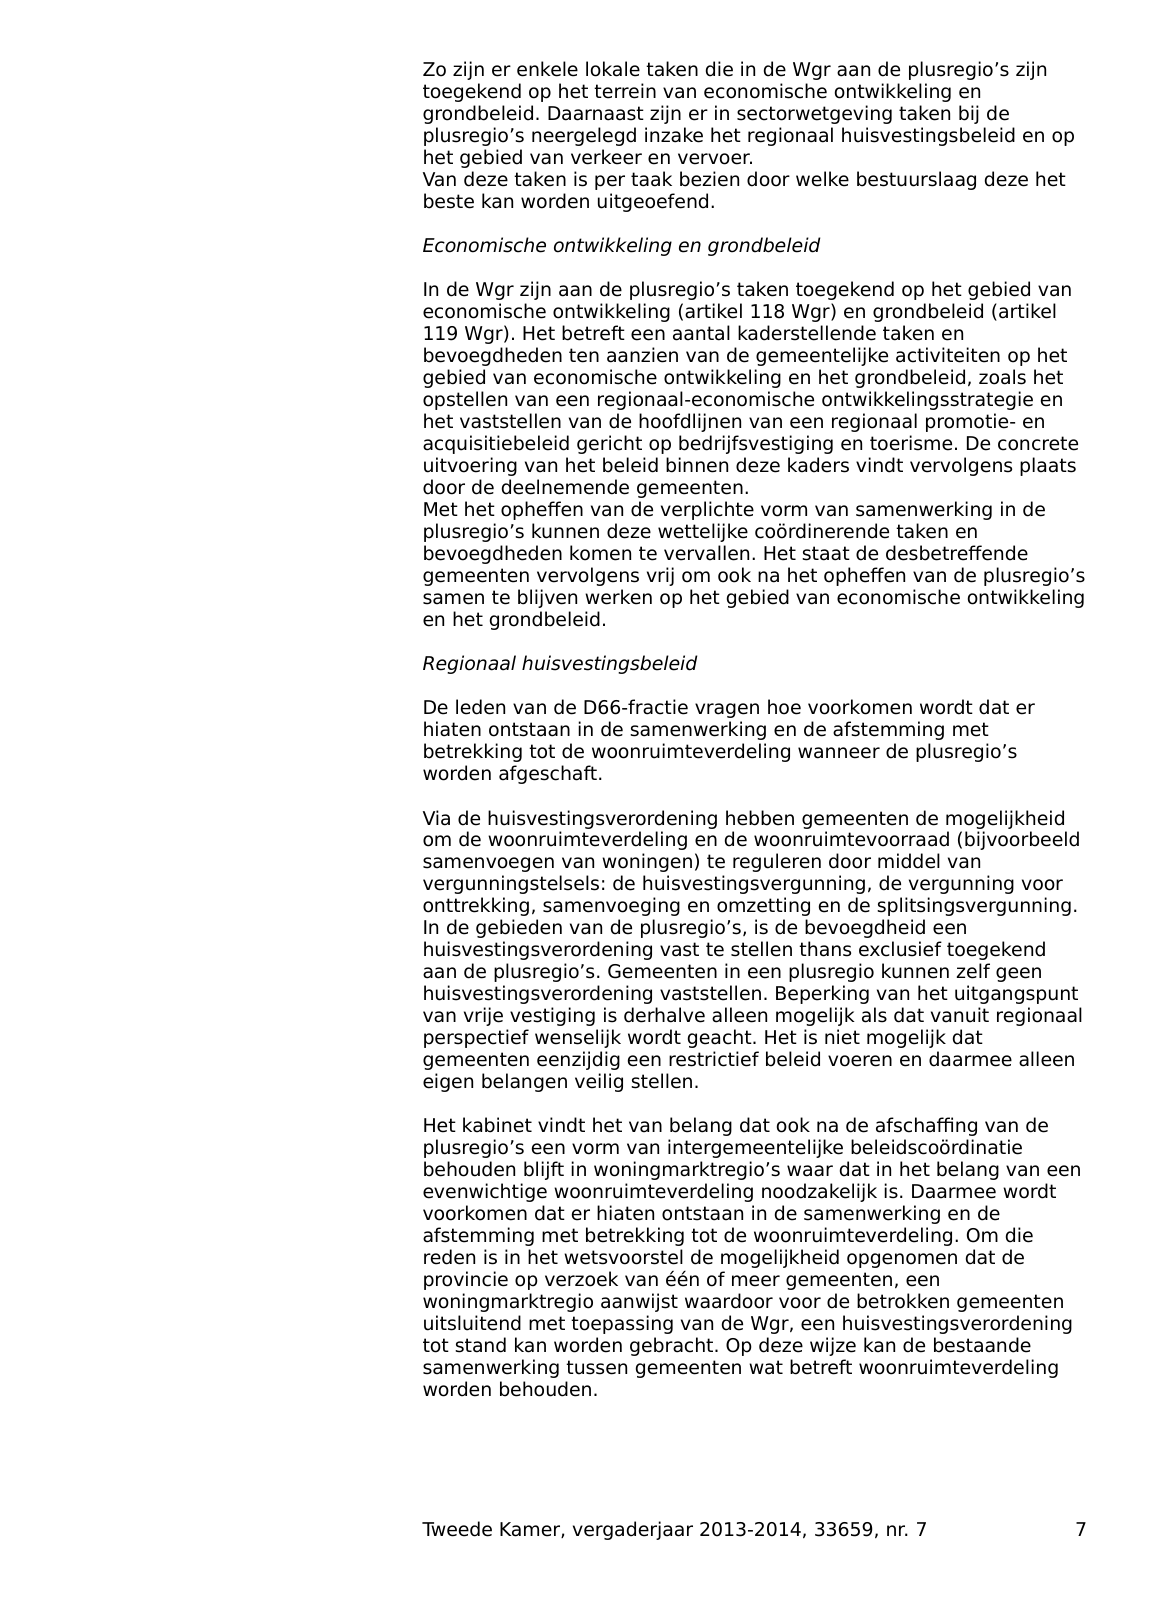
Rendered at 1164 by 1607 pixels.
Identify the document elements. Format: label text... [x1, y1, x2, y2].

text In de Wgr zijn aan de plusregio’s taken toegekend op het gebied van economische ontwikkeling (artikel 118 Wgr) en grondbeleid (artikel 119 Wgr). Het betreft een aantal kaderstellende taken en bevoegdheden ten aanzien van de gemeentelijke activiteiten op het gebied van economische ontwikkeling en het grondbeleid, zoals het opstellen van een regionaal-economische ontwikkelingsstrategie en het vaststellen van de hoofdlijnen van een regionaal promotie- en acquisitiebeleid gericht op bedrijfsvestiging en toerisme. De concrete uitvoering van het beleid binnen deze kaders vindt vervolgens plaats door de deelnemende gemeenten. [422, 279, 1087, 499]
text De leden van de D66-fractie vragen hoe voorkomen wordt dat er hiaten ontstaan in de samenwerking en de afstemming met betrekking tot de woonruimteverdeling wanneer de plusregio’s worden afgeschaft. [422, 697, 1087, 785]
subtitle Regionaal huisvestingsbeleid [422, 653, 1087, 675]
text In de gebieden van de plusregio’s, is de bevoegdheid een huisvestingsverordening vast te stellen thans exclusief toegekend aan de plusregio’s. Gemeenten in een plusregio kunnen zelf geen huisvestingsverordening vaststellen. Beperking van het uitgangspunt van vrije vestiging is derhalve alleen mogelijk als dat vanuit regionaal perspectief wenselijk wordt geacht. Het is niet mogelijk dat gemeenten eenzijdig een restrictief beleid voeren en daarmee alleen eigen belangen veilig stellen. [422, 917, 1087, 1093]
subtitle Economische ontwikkeling en grondbeleid [422, 235, 1087, 257]
text Met het opheffen van de verplichte vorm van samenwerking in de plusregio’s kunnen deze wettelijke coördinerende taken en bevoegdheden komen te vervallen. Het staat de desbetreffende gemeenten vervolgens vrij om ook na het opheffen van de plusregio’s samen te blijven werken op het gebied van economische ontwikkeling en het grondbeleid. [422, 499, 1087, 631]
text Van deze taken is per taak bezien door welke bestuurslaag deze het beste kan worden uitgeoefend. [422, 169, 1087, 213]
text Het kabinet vindt het van belang dat ook na de afschaffing van de plusregio’s een vorm van intergemeentelijke beleidscoördinatie behouden blijft in woningmarktregio’s waar dat in het belang van een evenwichtige woonruimteverdeling noodzakelijk is. Daarmee wordt voorkomen dat er hiaten ontstaan in de samenwerking en de afstemming met betrekking tot de woonruimteverdeling. Om die reden is in het wetsvoorstel de mogelijkheid opgenomen dat de provincie op verzoek van één of meer gemeenten, een woningmarktregio aanwijst waardoor voor de betrokken gemeenten uitsluitend met toepassing van de Wgr, een huisvestingsverordening tot stand kan worden gebracht. Op deze wijze kan de bestaande samenwerking tussen gemeenten wat betreft woonruimteverdeling worden behouden. [422, 1115, 1087, 1401]
text Via de huisvestingsverordening hebben gemeenten de mogelijkheid om de woonruimteverdeling en de woonruimtevoorraad (bijvoorbeeld samenvoegen van woningen) te reguleren door middel van vergunningstelsels: de huisvestingsvergunning, de vergunning voor onttrekking, samenvoeging en omzetting en de splitsingsvergunning. [422, 807, 1087, 917]
text Zo zijn er enkele lokale taken die in de Wgr aan de plusregio’s zijn toegekend op het terrein van economische ontwikkeling en grondbeleid. Daarnaast zijn er in sectorwetgeving taken bij de plusregio’s neergelegd inzake het regionaal huisvestingsbeleid en op het gebied van verkeer en vervoer. [422, 59, 1087, 169]
